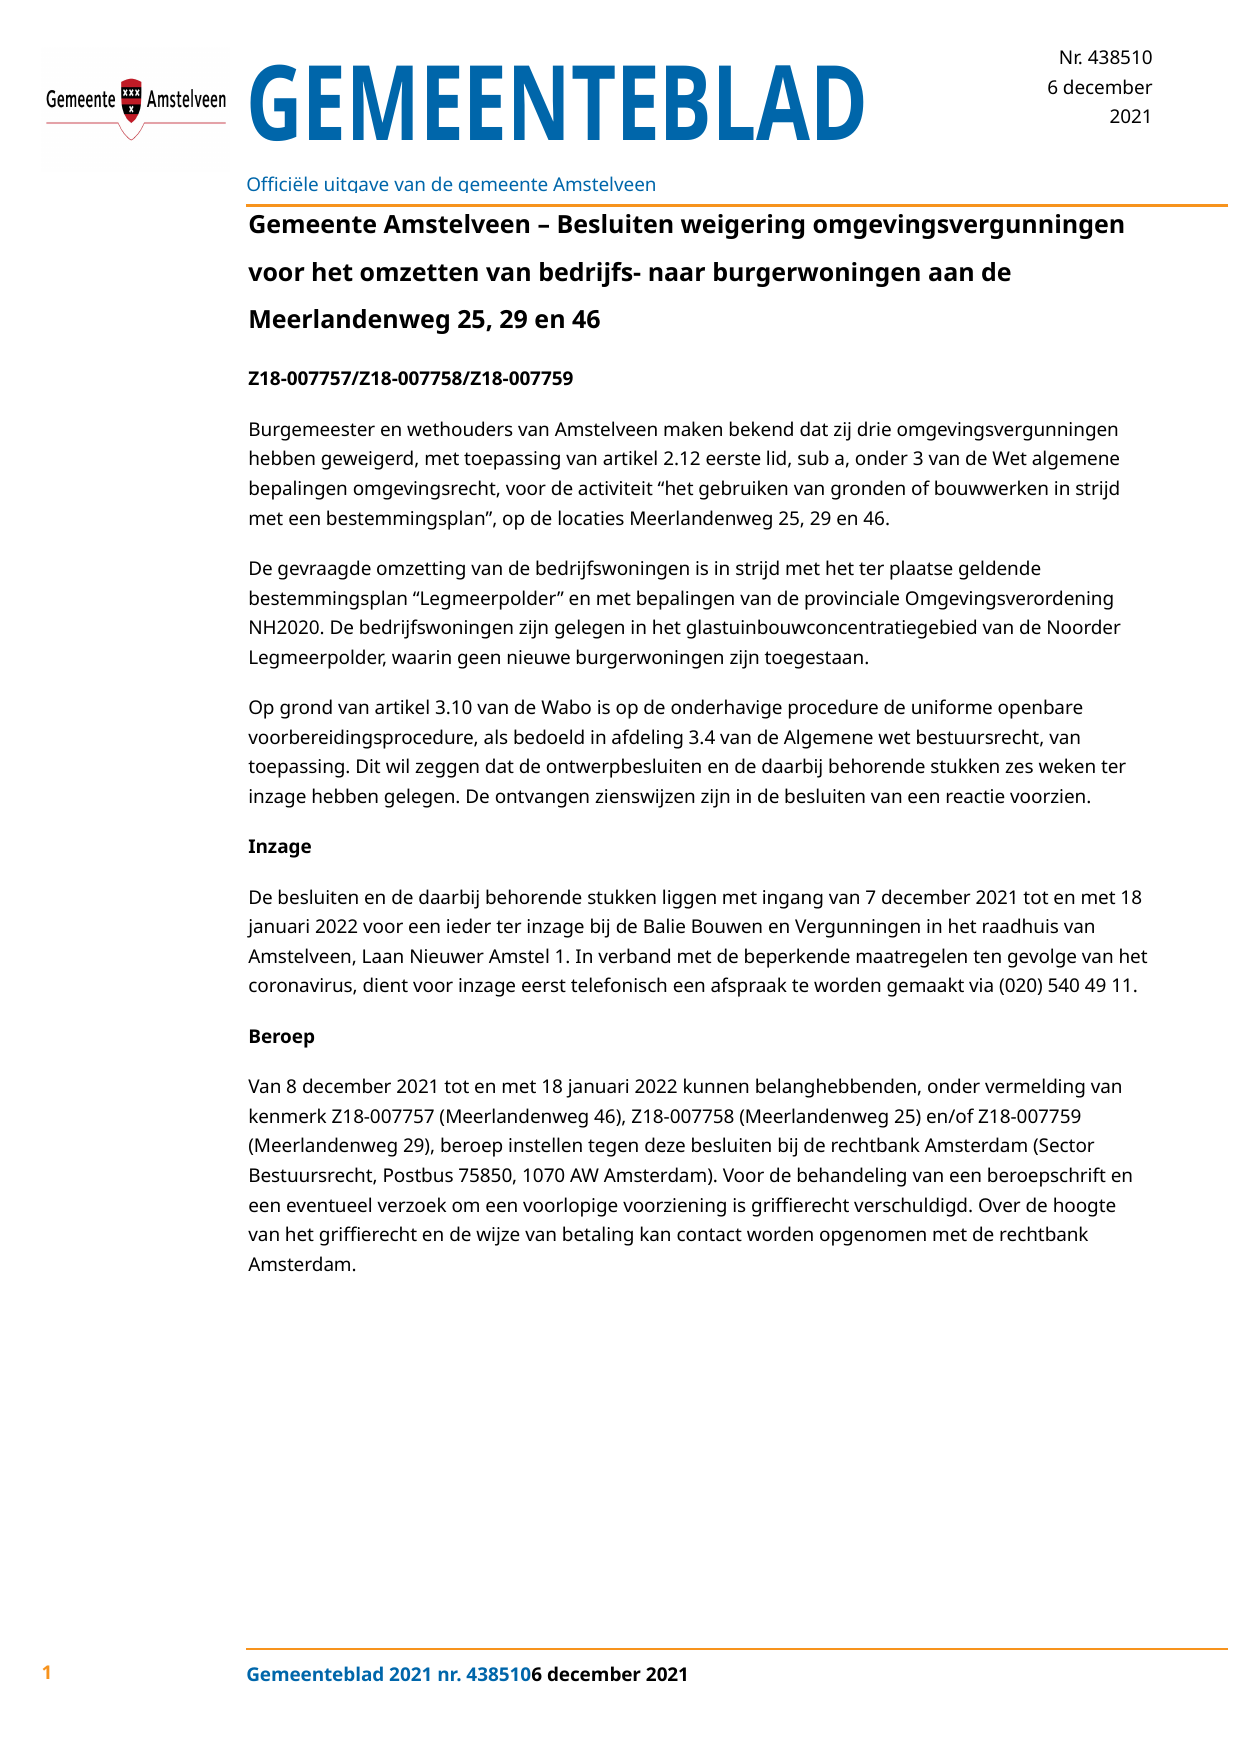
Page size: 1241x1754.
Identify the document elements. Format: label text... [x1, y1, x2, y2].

text Van 8 december 2021 tot en met 18 januari 2022 kunnen belanghebbenden, onder vermelding van kenmerk Z18-007757 (Meerlandenweg 46), Z18-007758 (Meerlandenweg 25) en/of Z18-007759 (Meerlandenweg 29), beroep instellen tegen deze besluiten bij de rechtbank Amsterdam (Sector Bestuursrecht, Postbus 75850, 1070 AW Amsterdam). Voor de behandeling van een beroepschrift en een eventueel verzoek om een voorlopige voorziening is griffierecht verschuldigd. Over de hoogte van het griffierecht en de wijze van betaling kan contact worden opgenomen met de rechtbank Amsterdam. [248, 1073, 1152, 1277]
text Op grond van artikel 3.10 van de Wabo is op de onderhavige procedure de uniforme openbare voorbereidingsprocedure, als bedoeld in afdeling 3.4 van de Algemene wet bestuursrecht, van toepassing. Dit wil zeggen dat de ontwerpbesluiten en de daarbij behorende stukken zes weken ter inzage hebben gelegen. De ontvangen zienswijzen zijn in de besluiten van een reactie voorzien. [248, 694, 1152, 809]
text Burgemeester en wethouders van Amstelveen maken bekend dat zij drie omgevingsvergunningen hebben geweigerd, met toepassing van artikel 2.12 eerste lid, sub a, onder 3 van de Wet algemene bepalingen omgevingsrecht, voor de activiteit “het gebruiken van gronden of bouwwerken in strijd met een bestemmingsplan”, op de locaties Meerlandenweg 25, 29 en 46. [248, 416, 1152, 530]
text De besluiten en de daarbij behorende stukken liggen met ingang van 7 december 2021 tot en met 18 januari 2022 voor een ieder ter inzage bij de Balie Bouwen en Vergunningen in het raadhuis van Amstelveen, Laan Nieuwer Amstel 1. In verband met de beperkende maatregelen ten gevolge van het coronavirus, dient voor inzage eerst telefonisch een afspraak te worden gemaakt via (020) 540 49 11. [248, 884, 1152, 998]
text Beroep [248, 1023, 1152, 1049]
text Inzage [248, 833, 1152, 859]
text Gemeente Amstelveen – Besluiten weigering omgevingsvergunningen voor het omzetten van bedrijfs- naar burgerwoningen aan de Meerlandenweg 25, 29 en 46 [248, 207, 1152, 336]
text De gevraagde omzetting van de bedrijfswoningen is in strijd met het ter plaatse geldende bestemmingsplan “Legmeerpolder” en met bepalingen van de provinciale Omgevingsverordening NH2020. De bedrijfswoningen zijn gelegen in het glastuinbouwconcentratiegebied van de Noorder Legmeerpolder, waarin geen nieuwe burgerwoningen zijn toegestaan. [248, 555, 1152, 669]
picture [41, 47, 231, 172]
text Z18-007757/Z18-007758/Z18-007759 [248, 366, 1152, 391]
